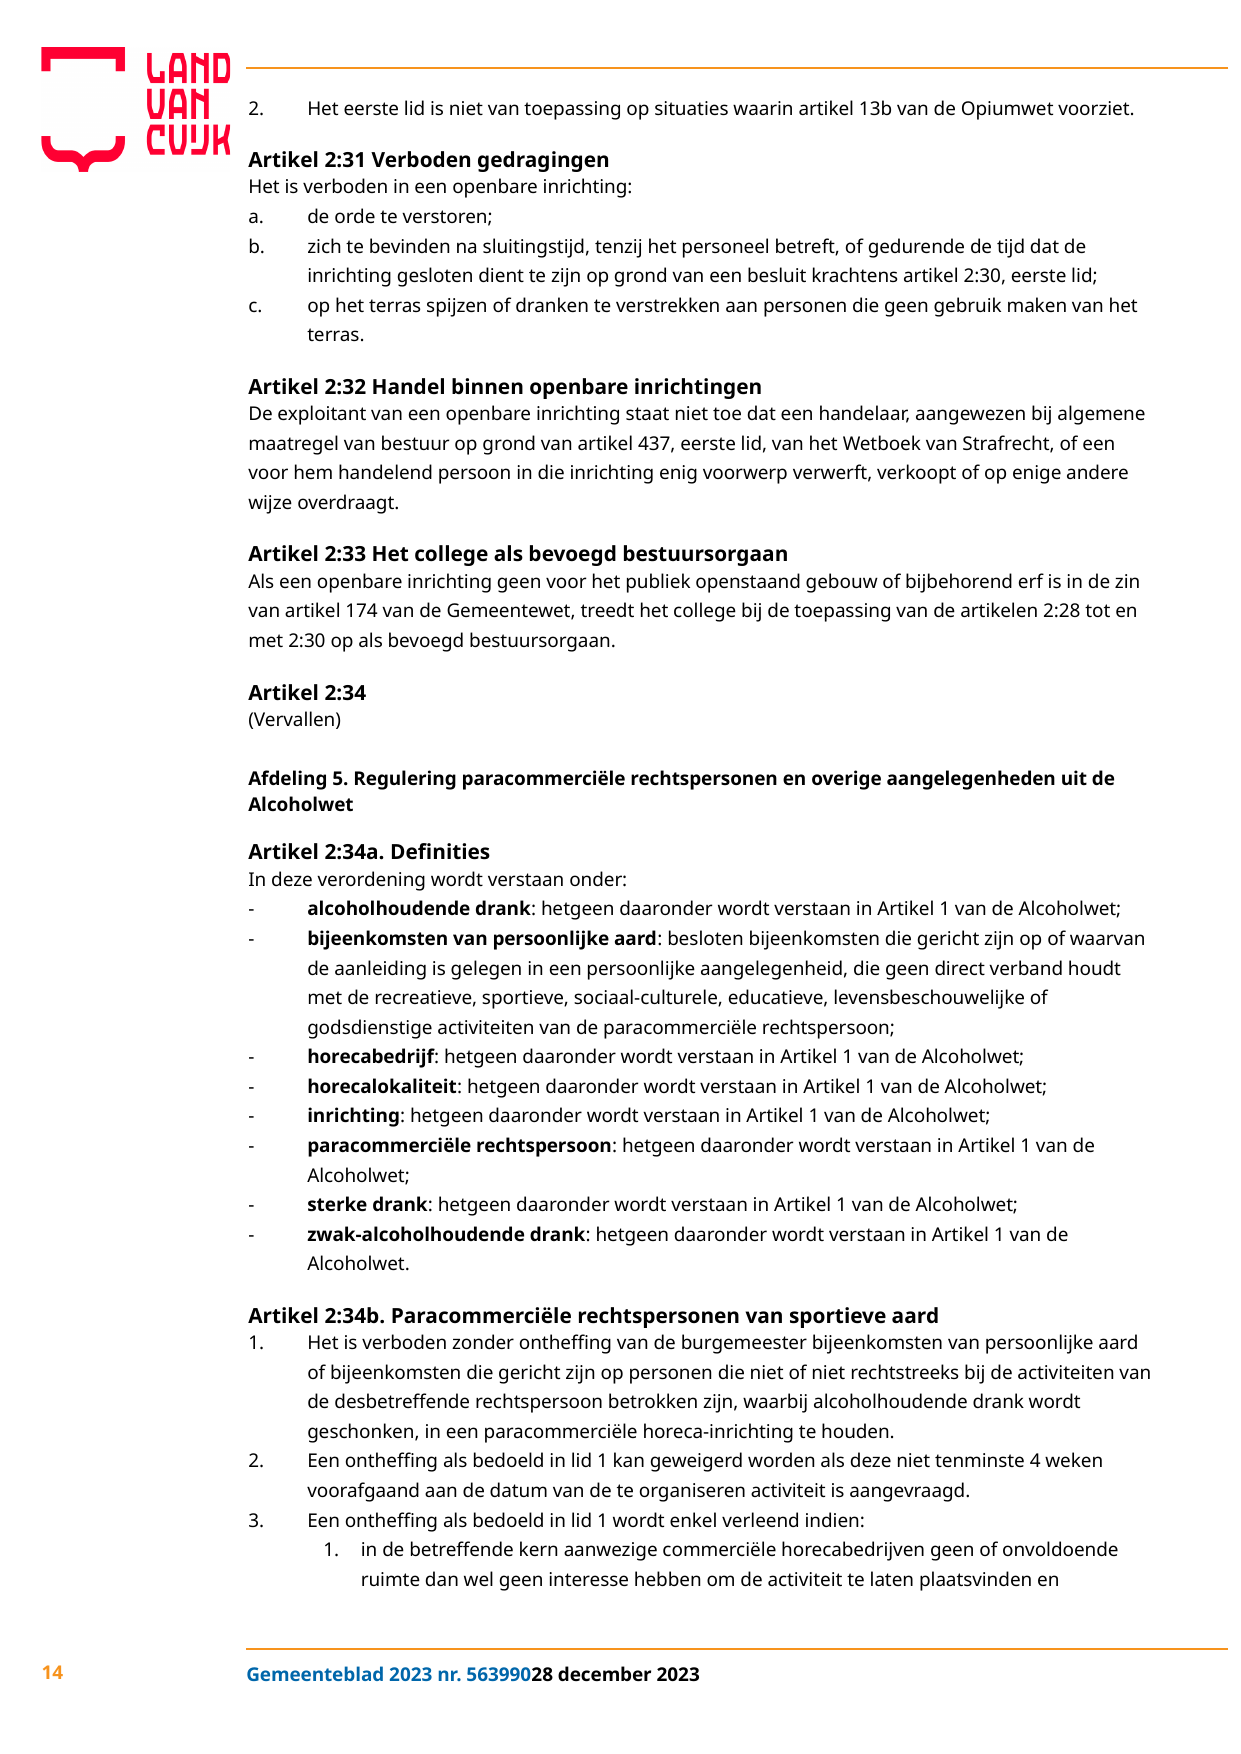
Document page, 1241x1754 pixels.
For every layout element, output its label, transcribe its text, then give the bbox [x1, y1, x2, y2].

list inrichting: hetgeen daaronder wordt verstaan in Artikel 1 van de Alcoholwet; [248, 1103, 1152, 1128]
picture [41, 47, 231, 172]
list Een ontheffing als bedoeld in lid 1 wordt enkel verleend indien: [248, 1507, 1152, 1533]
text Artikel 2:34 [248, 678, 1152, 706]
list Een ontheffing als bedoeld in lid 1 kan geweigerd worden als deze niet tenminste 4 weken voorafgaand aan de datum van de te organiseren activiteit is aangevraagd. [248, 1448, 1152, 1503]
list Het is verboden zonder ontheffing van de burgemeester bijeenkomsten van persoonlijke aard of bijeenkomsten die gericht zijn op personen die niet of niet rechtstreeks bij de activiteiten van de desbetreffende rechtspersoon betrokken zijn, waarbij alcoholhoudende drank wordt geschonken, in een paracommerciële horeca-inrichting te houden. [248, 1329, 1152, 1444]
text De exploitant van een openbare inrichting staat niet toe dat een handelaar, aangewezen bij algemene maatregel van bestuur op grond van artikel 437, eerste lid, van het Wetboek van Strafrecht, of een voor hem handelend persoon in die inrichting enig voorwerp verwerft, verkoopt of op enige andere wijze overdraagt. [248, 400, 1152, 515]
list zwak-alcoholhoudende drank: hetgeen daaronder wordt verstaan in Artikel 1 van de Alcoholwet. [248, 1221, 1152, 1276]
text Artikel 2:34b. Paracommerciële rechtspersonen van sportieve aard [248, 1301, 1152, 1329]
text Artikel 2:33 Het college als bevoegd bestuursorgaan [248, 539, 1152, 568]
list de orde te verstoren; [248, 203, 1152, 229]
list alcoholhoudende drank: hetgeen daaronder wordt verstaan in Artikel 1 van de Alcoholwet; [248, 896, 1152, 921]
list in de betreffende kern aanwezige commerciële horecabedrijven geen of onvoldoende ruimte dan wel geen interesse hebben om de activiteit te laten plaatsvinden en [323, 1536, 1152, 1592]
text In deze verordening wordt verstaan onder: [248, 866, 1152, 892]
text Het is verboden in een openbare inrichting: [248, 174, 1152, 199]
text (Vervallen) [248, 706, 1152, 732]
text Artikel 2:31 Verboden gedragingen [248, 145, 1152, 174]
list bijeenkomsten van persoonlijke aard: besloten bijeenkomsten die gericht zijn op of waarvan de aanleiding is gelegen in een persoonlijke aangelegenheid, die geen direct verband houdt met de recreatieve, sportieve, sociaal-culturele, educatieve, levensbeschouwelijke of godsdienstige activiteiten van de paracommerciële rechtspersoon; [248, 925, 1152, 1039]
list op het terras spijzen of dranken te verstrekken aan personen die geen gebruik maken van het terras. [248, 292, 1152, 347]
text Als een openbare inrichting geen voor het publiek openstaand gebouw of bijbehorend erf is in de zin van artikel 174 van de Gemeentewet, treedt het college bij de toepassing van de artikelen 2:28 tot en met 2:30 op als bevoegd bestuursorgaan. [248, 568, 1152, 653]
list sterke drank: hetgeen daaronder wordt verstaan in Artikel 1 van de Alcoholwet; [248, 1191, 1152, 1217]
text Artikel 2:32 Handel binnen openbare inrichtingen [248, 372, 1152, 400]
list horecabedrijf: hetgeen daaronder wordt verstaan in Artikel 1 van de Alcoholwet; [248, 1043, 1152, 1069]
text Afdeling 5. Regulering paracommerciële rechtspersonen en overige aangelegenheden uit de Alcoholwet [248, 765, 1152, 817]
list paracommerciële rechtspersoon: hetgeen daaronder wordt verstaan in Artikel 1 van de Alcoholwet; [248, 1132, 1152, 1187]
list zich te bevinden na sluitingstijd, tenzij het personeel betreft, of gedurende de tijd dat de inrichting gesloten dient te zijn op grond van een besluit krachtens artikel 2:30, eerste lid; [248, 233, 1152, 288]
list Het eerste lid is niet van toepassing op situaties waarin artikel 13b van de Opiumwet voorziet. [248, 95, 1152, 121]
text Artikel 2:34a. Definities [248, 837, 1152, 866]
list horecalokaliteit: hetgeen daaronder wordt verstaan in Artikel 1 van de Alcoholwet; [248, 1073, 1152, 1099]
